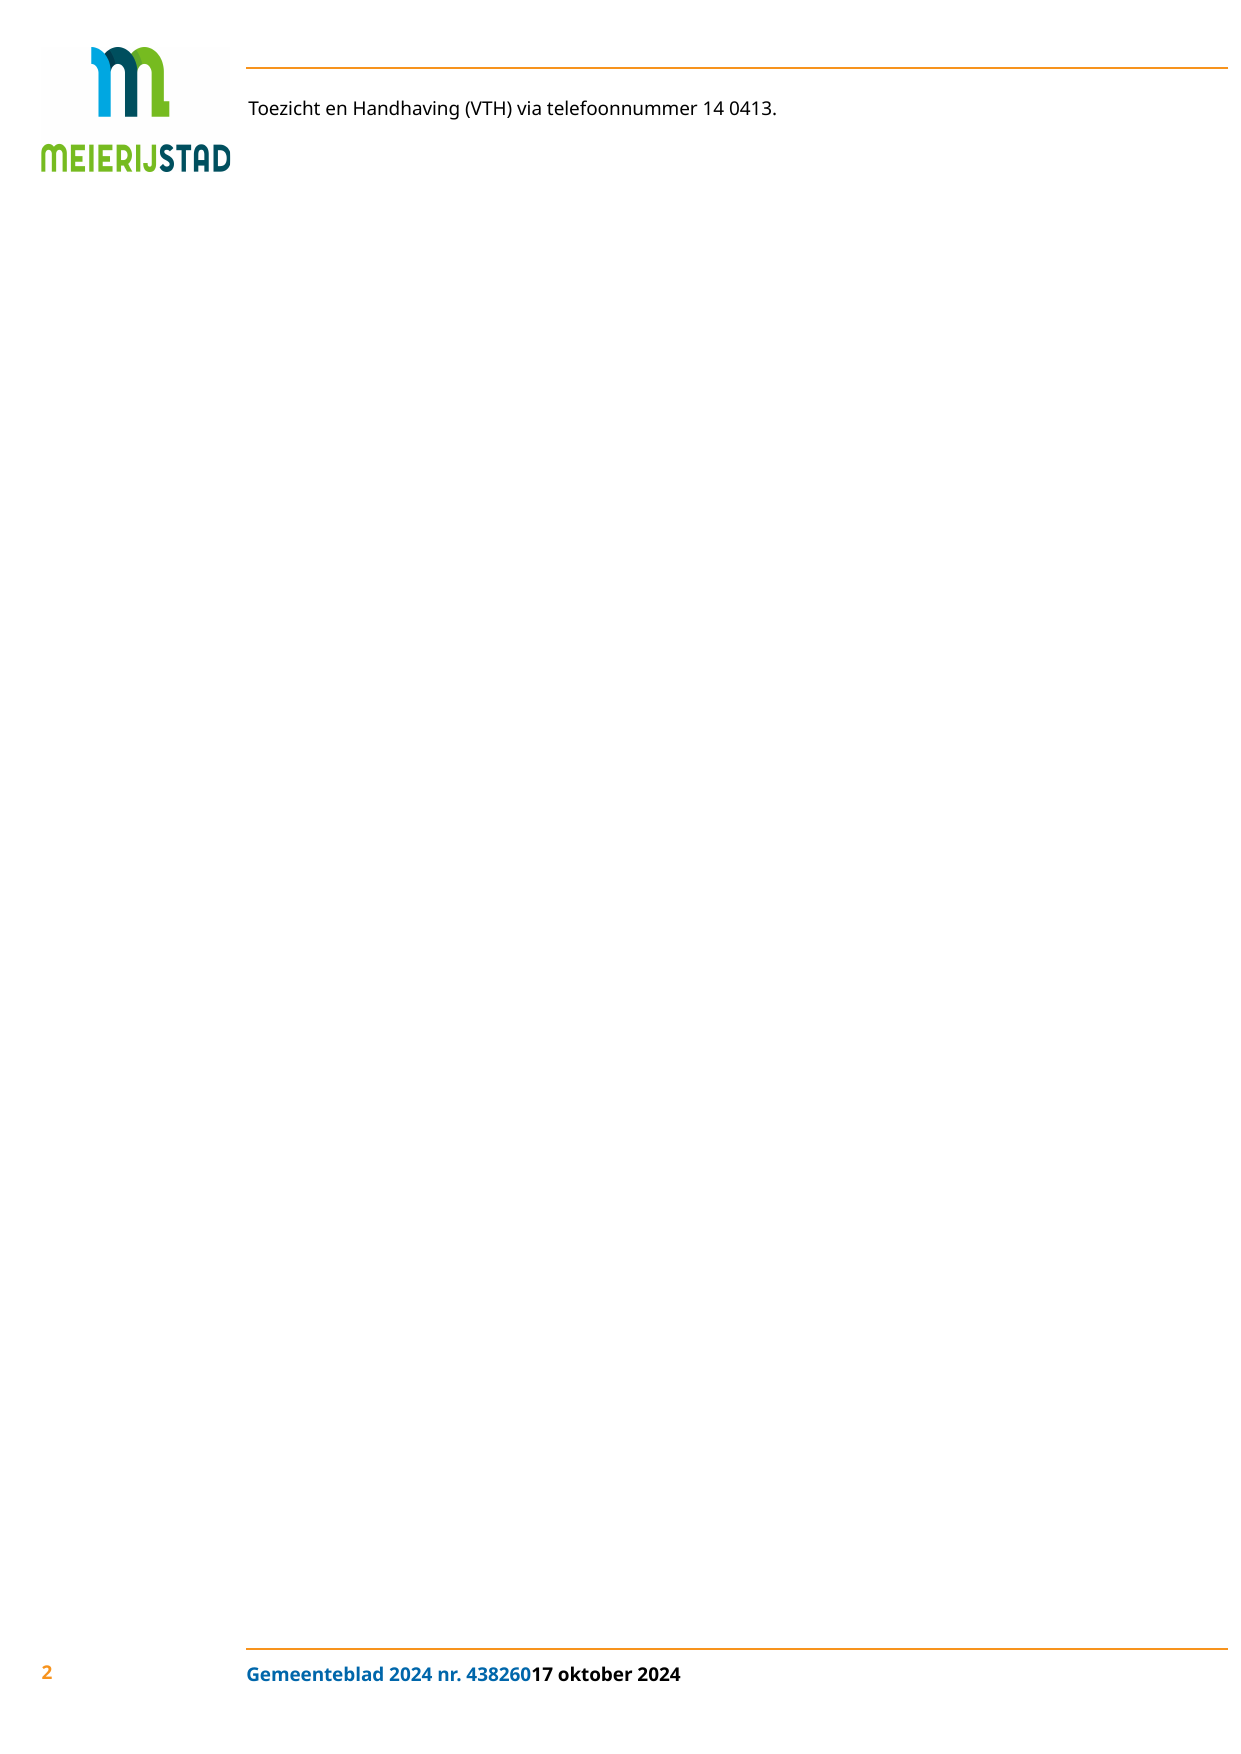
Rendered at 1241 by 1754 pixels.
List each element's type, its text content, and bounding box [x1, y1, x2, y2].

text Toezicht en Handhaving (VTH) via telefoonnummer 14 0413. [248, 95, 1152, 121]
picture [41, 47, 231, 172]
